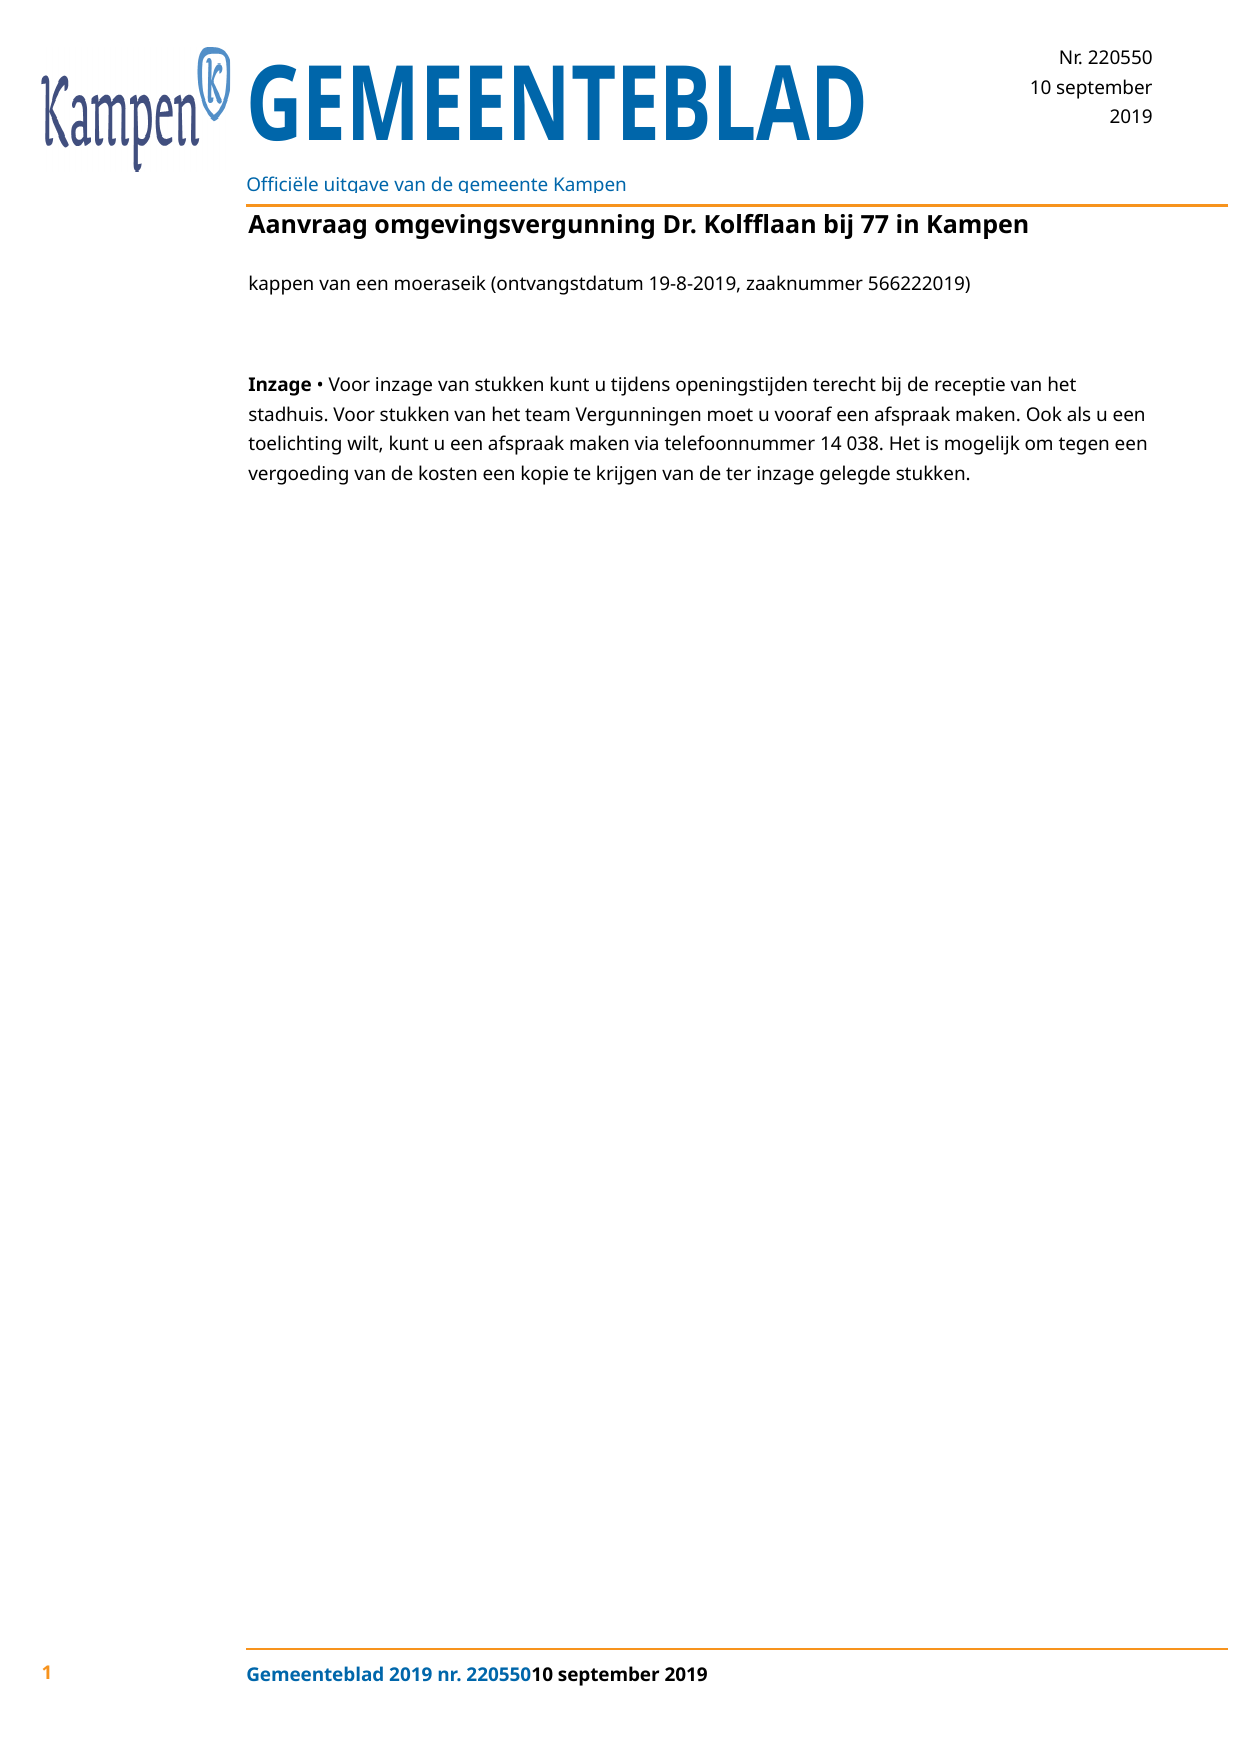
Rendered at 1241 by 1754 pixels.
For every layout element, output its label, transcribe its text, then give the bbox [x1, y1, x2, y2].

text Inzage • Voor inzage van stukken kunt u tijdens openingstijden terecht bij de receptie van het stadhuis. Voor stukken van het team Vergunningen moet u vooraf een afspraak maken. Ook als u een toelichting wilt, kunt u een afspraak maken via telefoonnummer 14 038. Het is mogelijk om tegen een vergoeding van de kosten een kopie te krijgen van de ter inzage gelegde stukken. [248, 371, 1152, 486]
text Aanvraag omgevingsvergunning Dr. Kolfflaan bij 77 in Kampen [248, 207, 1152, 241]
picture [41, 47, 231, 172]
text kappen van een moeraseik (ontvangstdatum 19-8-2019, zaaknummer 566222019) [248, 270, 1152, 296]
